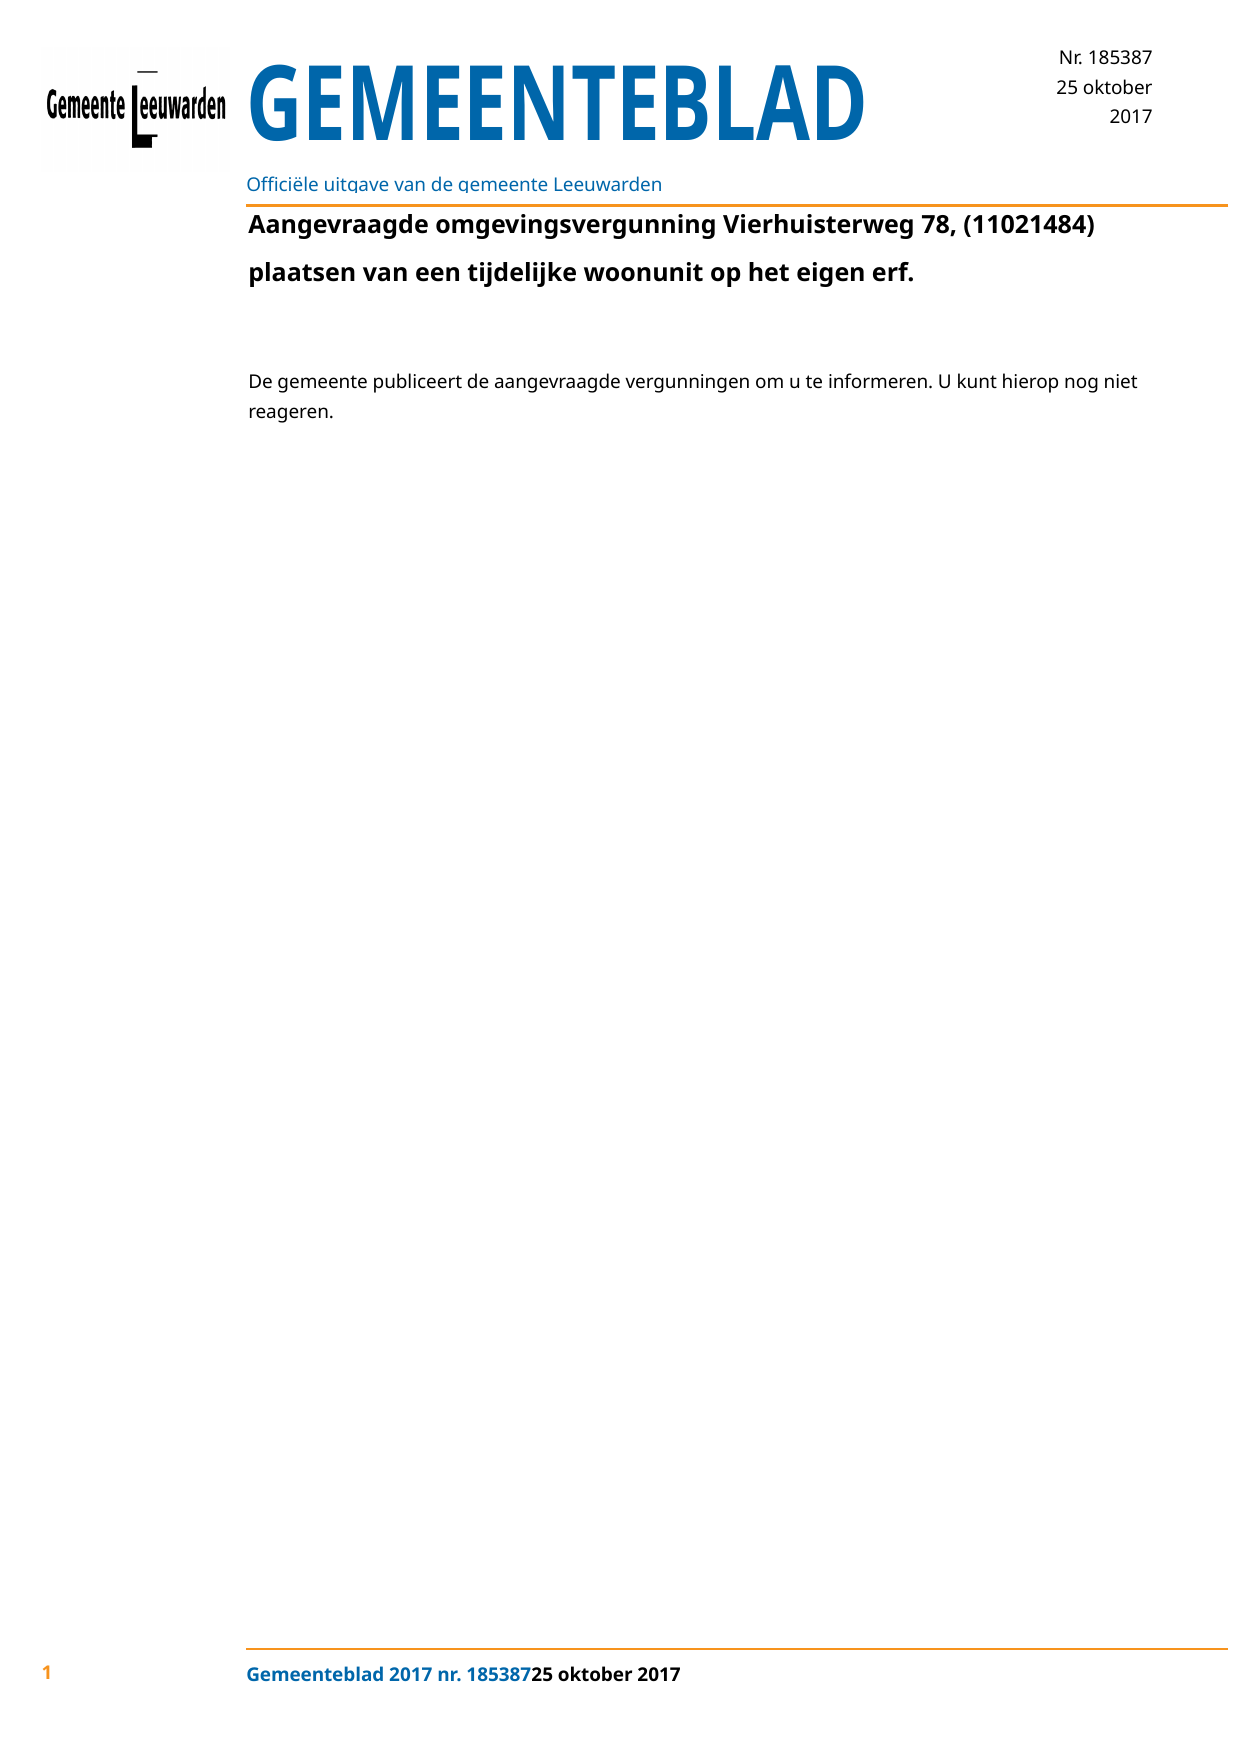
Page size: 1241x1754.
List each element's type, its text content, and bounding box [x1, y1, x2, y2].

picture [41, 47, 231, 172]
text Aangevraagde omgevingsvergunning Vierhuisterweg 78, (11021484) plaatsen van een tijdelijke woonunit op het eigen erf. [248, 207, 1152, 288]
text De gemeente publiceert de aangevraagde vergunningen om u te informeren. U kunt hierop nog niet reageren. [248, 368, 1152, 424]
